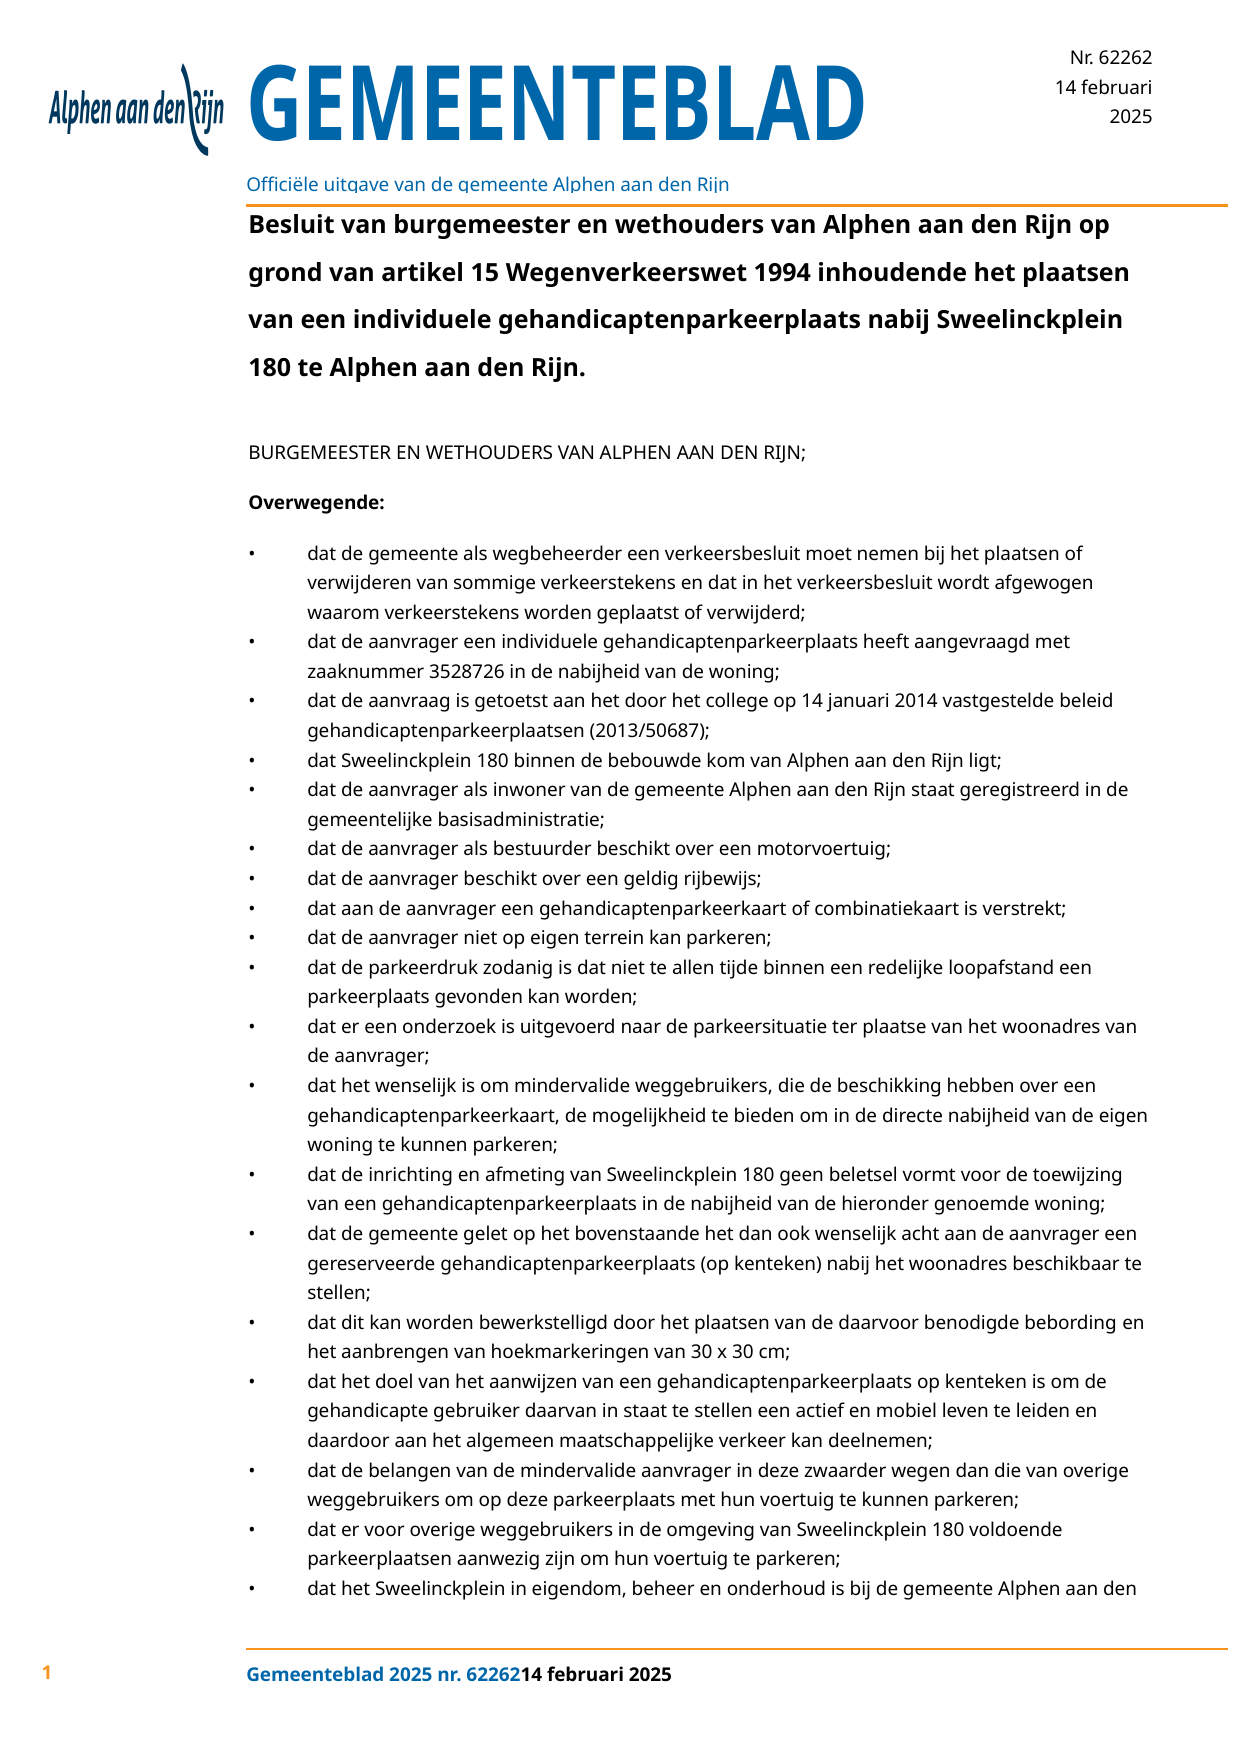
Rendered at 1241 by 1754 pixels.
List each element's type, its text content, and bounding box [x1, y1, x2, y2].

list dat de inrichting en afmeting van Sweelinckplein 180 geen beletsel vormt voor de toewijzing van een gehandicaptenparkeerplaats in de nabijheid van de hieronder genoemde woning; [248, 1161, 1152, 1216]
list dat de aanvrager een individuele gehandicaptenparkeerplaats heeft aangevraagd met zaaknummer 3528726 in de nabijheid van de woning; [248, 628, 1152, 684]
list dat er een onderzoek is uitgevoerd naar de parkeersituatie ter plaatse van het woonadres van de aanvrager; [248, 1013, 1152, 1068]
list dat er voor overige weggebruikers in de omgeving van Sweelinckplein 180 voldoende parkeerplaatsen aanwezig zijn om hun voertuig te parkeren; [248, 1516, 1152, 1571]
list dat aan de aanvrager een gehandicaptenparkeerkaart of combinatiekaart is verstrekt; [248, 895, 1152, 920]
list dat de gemeente als wegbeheerder een verkeersbesluit moet nemen bij het plaatsen of verwijderen van sommige verkeerstekens en dat in het verkeersbesluit wordt afgewogen waarom verkeerstekens worden geplaatst of verwijderd; [248, 540, 1152, 624]
list dat dit kan worden bewerkstelligd door het plaatsen van de daarvoor benodigde bebording en het aanbrengen van hoekmarkeringen van 30 x 30 cm; [248, 1309, 1152, 1364]
text BURGEMEESTER EN WETHOUDERS VAN ALPHEN AAN DEN RIJN; [248, 439, 1152, 464]
list dat het Sweelinckplein in eigendom, beheer en onderhoud is bij de gemeente Alphen aan den [248, 1575, 1152, 1601]
list dat Sweelinckplein 180 binnen de bebouwde kom van Alphen aan den Rijn ligt; [248, 747, 1152, 772]
list dat de aanvrager beschikt over een geldig rijbewijs; [248, 865, 1152, 891]
text Overwegende: [248, 489, 1152, 515]
list dat het doel van het aanwijzen van een gehandicaptenparkeerplaats op kenteken is om de gehandicapte gebruiker daarvan in staat te stellen een actief en mobiel leven te leiden en daardoor aan het algemeen maatschappelijke verkeer kan deelnemen; [248, 1368, 1152, 1453]
list dat de aanvraag is getoetst aan het door het college op 14 januari 2014 vastgestelde beleid gehandicaptenparkeerplaatsen (2013/50687); [248, 688, 1152, 743]
list dat de parkeerdruk zodanig is dat niet te allen tijde binnen een redelijke loopafstand een parkeerplaats gevonden kan worden; [248, 954, 1152, 1009]
text Besluit van burgemeester en wethouders van Alphen aan den Rijn op grond van artikel 15 Wegenverkeerswet 1994 inhoudende het plaatsen van een individuele gehandicaptenparkeerplaats nabij Sweelinckplein 180 te Alphen aan den Rijn. [248, 207, 1152, 384]
list dat de belangen van de mindervalide aanvrager in deze zwaarder wegen dan die van overige weggebruikers om op deze parkeerplaats met hun voertuig te kunnen parkeren; [248, 1457, 1152, 1512]
list dat de gemeente gelet op het bovenstaande het dan ook wenselijk acht aan de aanvrager een gereserveerde gehandicaptenparkeerplaats (op kenteken) nabij het woonadres beschikbaar te stellen; [248, 1220, 1152, 1305]
picture [41, 47, 231, 172]
list dat de aanvrager niet op eigen terrein kan parkeren; [248, 924, 1152, 950]
list dat de aanvrager als bestuurder beschikt over een motorvoertuig; [248, 836, 1152, 861]
list dat het wenselijk is om mindervalide weggebruikers, die de beschikking hebben over een gehandicaptenparkeerkaart, de mogelijkheid te bieden om in de directe nabijheid van de eigen woning te kunnen parkeren; [248, 1072, 1152, 1157]
list dat de aanvrager als inwoner van de gemeente Alphen aan den Rijn staat geregistreerd in de gemeentelijke basisadministratie; [248, 776, 1152, 832]
